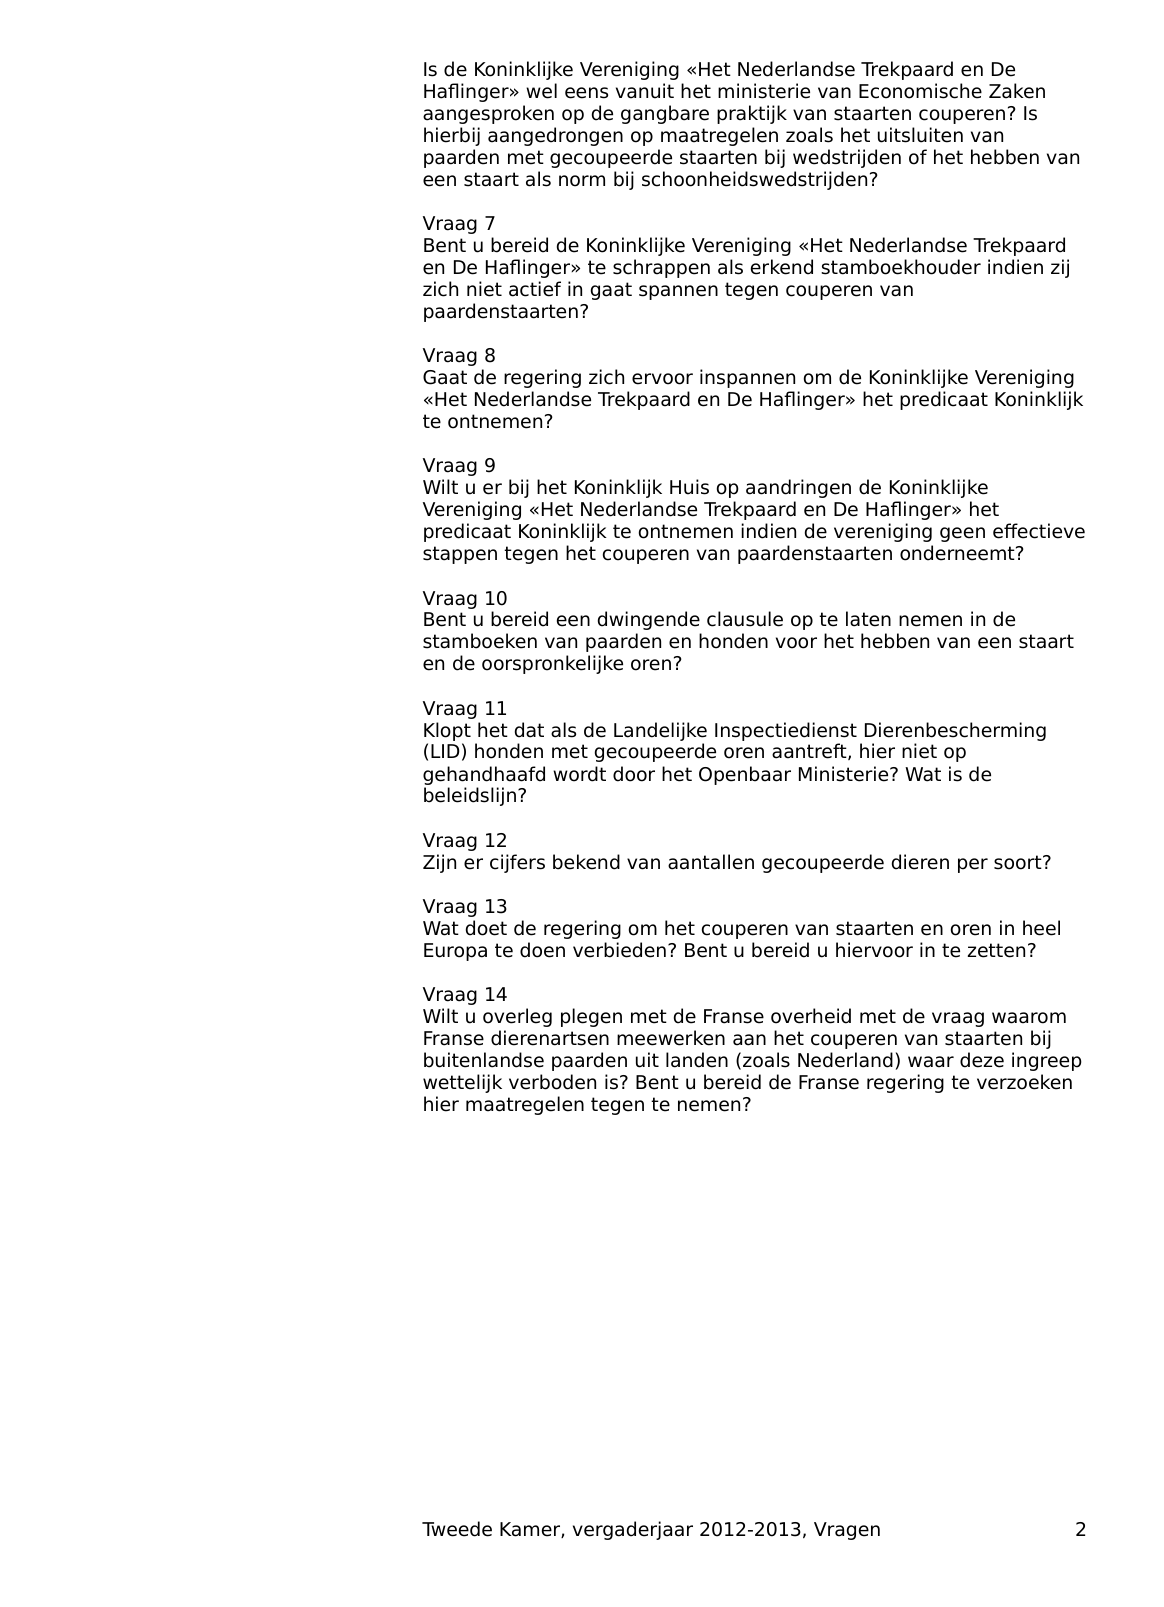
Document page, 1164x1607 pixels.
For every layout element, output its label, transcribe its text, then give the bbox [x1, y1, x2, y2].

text Klopt het dat als de Landelijke Inspectiedienst Dierenbescherming (LID) honden met gecoupeerde oren aantreft, hier niet op gehandhaafd wordt door het Openbaar Ministerie? Wat is de beleidslijn? [422, 719, 1087, 807]
text Bent u bereid de Koninklijke Vereniging «Het Nederlandse Trekpaard en De Haflinger» te schrappen als erkend stamboekhouder indien zij zich niet actief in gaat spannen tegen couperen van paardenstaarten? [422, 235, 1087, 323]
text Vraag 13 [422, 896, 1087, 918]
text Is de Koninklijke Vereniging «Het Nederlandse Trekpaard en De Haflinger» wel eens vanuit het ministerie van Economische Zaken aangesproken op de gangbare praktijk van staarten couperen? Is hierbij aangedrongen op maatregelen zoals het uitsluiten van paarden met gecoupeerde staarten bij wedstrijden of het hebben van een staart als norm bij schoonheidswedstrijden? [422, 59, 1087, 191]
text Wat doet de regering om het couperen van staarten en oren in heel Europa te doen verbieden? Bent u bereid u hiervoor in te zetten? [422, 918, 1087, 962]
text Zijn er cijfers bekend van aantallen gecoupeerde dieren per soort? [422, 852, 1087, 873]
text Bent u bereid een dwingende clausule op te laten nemen in de stamboeken van paarden en honden voor het hebben van een staart en de oorspronkelijke oren? [422, 609, 1087, 675]
text Gaat de regering zich ervoor inspannen om de Koninklijke Vereniging «Het Nederlandse Trekpaard en De Haflinger» het predicaat Koninklijk te ontnemen? [422, 367, 1087, 433]
text Wilt u er bij het Koninklijk Huis op aandringen de Koninklijke Vereniging «Het Nederlandse Trekpaard en De Haflinger» het predicaat Koninklijk te ontnemen indien de vereniging geen effectieve stappen tegen het couperen van paardenstaarten onderneemt? [422, 477, 1087, 565]
text Vraag 12 [422, 829, 1087, 852]
text Vraag 7 [422, 213, 1087, 235]
text Vraag 9 [422, 455, 1087, 477]
text Vraag 10 [422, 587, 1087, 609]
text Vraag 8 [422, 345, 1087, 367]
text Wilt u overleg plegen met de Franse overheid met de vraag waarom Franse dierenartsen meewerken aan het couperen van staarten bij buitenlandse paarden uit landen (zoals Nederland) waar deze ingreep wettelijk verboden is? Bent u bereid de Franse regering te verzoeken hier maatregelen tegen te nemen? [422, 1006, 1087, 1116]
text Vraag 14 [422, 984, 1087, 1006]
text Vraag 11 [422, 697, 1087, 719]
